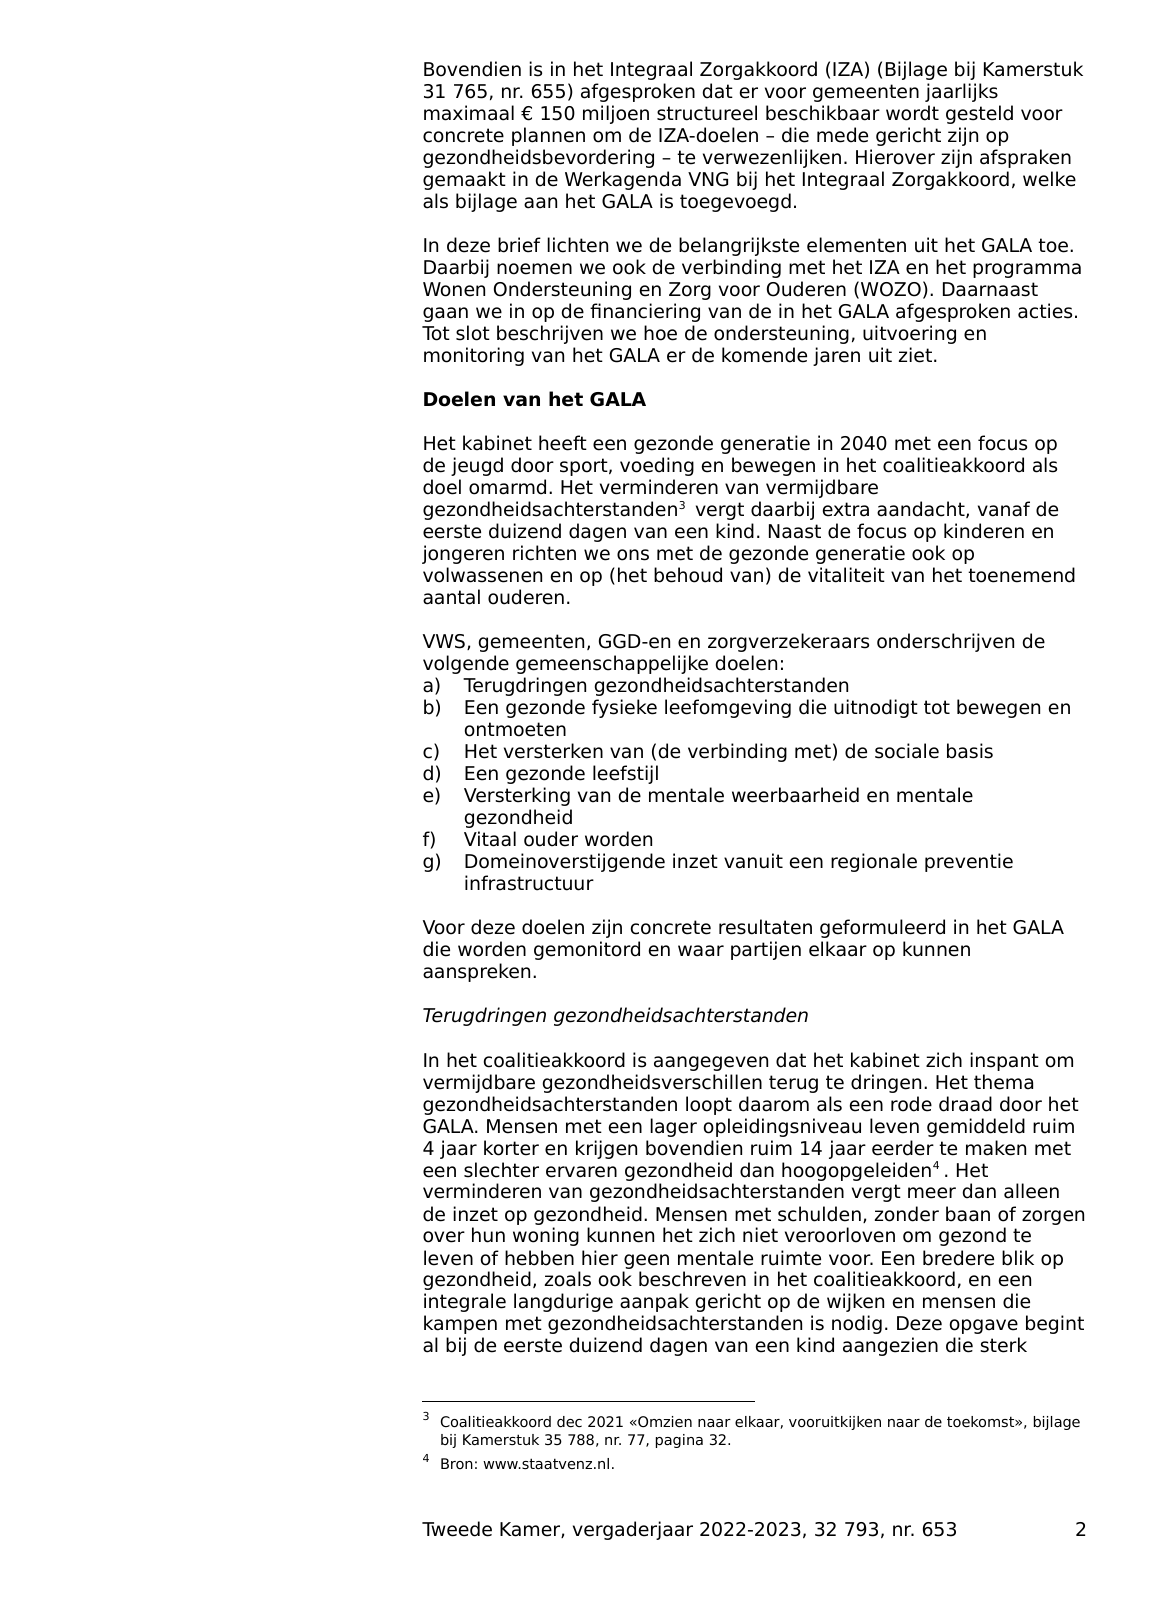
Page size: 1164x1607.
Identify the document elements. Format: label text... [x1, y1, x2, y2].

text VWS, gemeenten, GGD-en en zorgverzekeraars onderschrijven de volgende gemeenschappelijke doelen: [422, 631, 1087, 675]
text Het kabinet heeft een gezonde generatie in 2040 met een focus op de jeugd door sport, voeding en bewegen in het coalitieakkoord als doel omarmd. Het verminderen van vermijdbare gezondheidsachterstanden vergt daarbij extra aandacht, vanaf de eerste duizend dagen van een kind. Naast de focus op kinderen en jongeren richten we ons met de gezonde generatie ook op volwassenen en op (het behoud van) de vitaliteit van het toenemend aantal ouderen. [422, 433, 1087, 609]
text g) Domeinoverstijgende inzet vanuit een regionale preventie infrastructuur [422, 851, 1087, 895]
text e) Versterking van de mentale weerbaarheid en mentale gezondheid [422, 785, 1087, 829]
text In het coalitieakkoord is aangegeven dat het kabinet zich inspant om vermijdbare gezondheidsverschillen terug te dringen. Het thema gezondheidsachterstanden loopt daarom als een rode draad door het GALA. Mensen met een lager opleidingsniveau leven gemiddeld ruim 4 jaar korter en krijgen bovendien ruim 14 jaar eerder te maken met een slechter ervaren gezondheid dan hoogopgeleiden. Het verminderen van gezondheidsachterstanden vergt meer dan alleen de inzet op gezondheid. Mensen met schulden, zonder baan of zorgen over hun woning kunnen het zich niet veroorloven om gezond te leven of hebben hier geen mentale ruimte voor. Een bredere blik op gezondheid, zoals ook beschreven in het coalitieakkoord, en een integrale langdurige aanpak gericht op de wijken en mensen die kampen met gezondheidsachterstanden is nodig. Deze opgave begint al bij de eerste duizend dagen van een kind aangezien die sterk [422, 1049, 1087, 1357]
text Voor deze doelen zijn concrete resultaten geformuleerd in het GALA die worden gemonitord en waar partijen elkaar op kunnen aanspreken. [422, 917, 1087, 983]
subtitle Terugdringen gezondheidsachterstanden [422, 1005, 1087, 1027]
subtitle Doelen van het GALA [422, 389, 1087, 411]
text Bovendien is in het Integraal Zorgakkoord (IZA) (Bijlage bij Kamerstuk 31 765, nr. 655) afgesproken dat er voor gemeenten jaarlijks maximaal € 150 miljoen structureel beschikbaar wordt gesteld voor concrete plannen om de IZA-doelen – die mede gericht zijn op gezondheidsbevordering – te verwezenlijken. Hierover zijn afspraken gemaakt in de Werkagenda VNG bij het Integraal Zorgakkoord, welke als bijlage aan het GALA is toegevoegd. [422, 59, 1087, 213]
text d) Een gezonde leefstijl [422, 763, 1087, 785]
text c) Het versterken van (de verbinding met) de sociale basis [422, 741, 1087, 763]
text f) Vitaal ouder worden [422, 829, 1087, 851]
text b) Een gezonde fysieke leefomgeving die uitnodigt tot bewegen en ontmoeten [422, 697, 1087, 741]
text In deze brief lichten we de belangrijkste elementen uit het GALA toe. Daarbij noemen we ook de verbinding met het IZA en het programma Wonen Ondersteuning en Zorg voor Ouderen (WOZO). Daarnaast gaan we in op de financiering van de in het GALA afgesproken acties. Tot slot beschrijven we hoe de ondersteuning, uitvoering en monitoring van het GALA er de komende jaren uit ziet. [422, 235, 1087, 367]
text Bron: www.staatvenz.nl. [422, 1452, 1087, 1474]
text a) Terugdringen gezondheidsachterstanden [422, 675, 1087, 697]
text Coalitieakkoord dec 2021 «Omzien naar elkaar, vooruitkijken naar de toekomst», bijlage bij Kamerstuk 35 788, nr. 77, pagina 32. [422, 1410, 1087, 1449]
